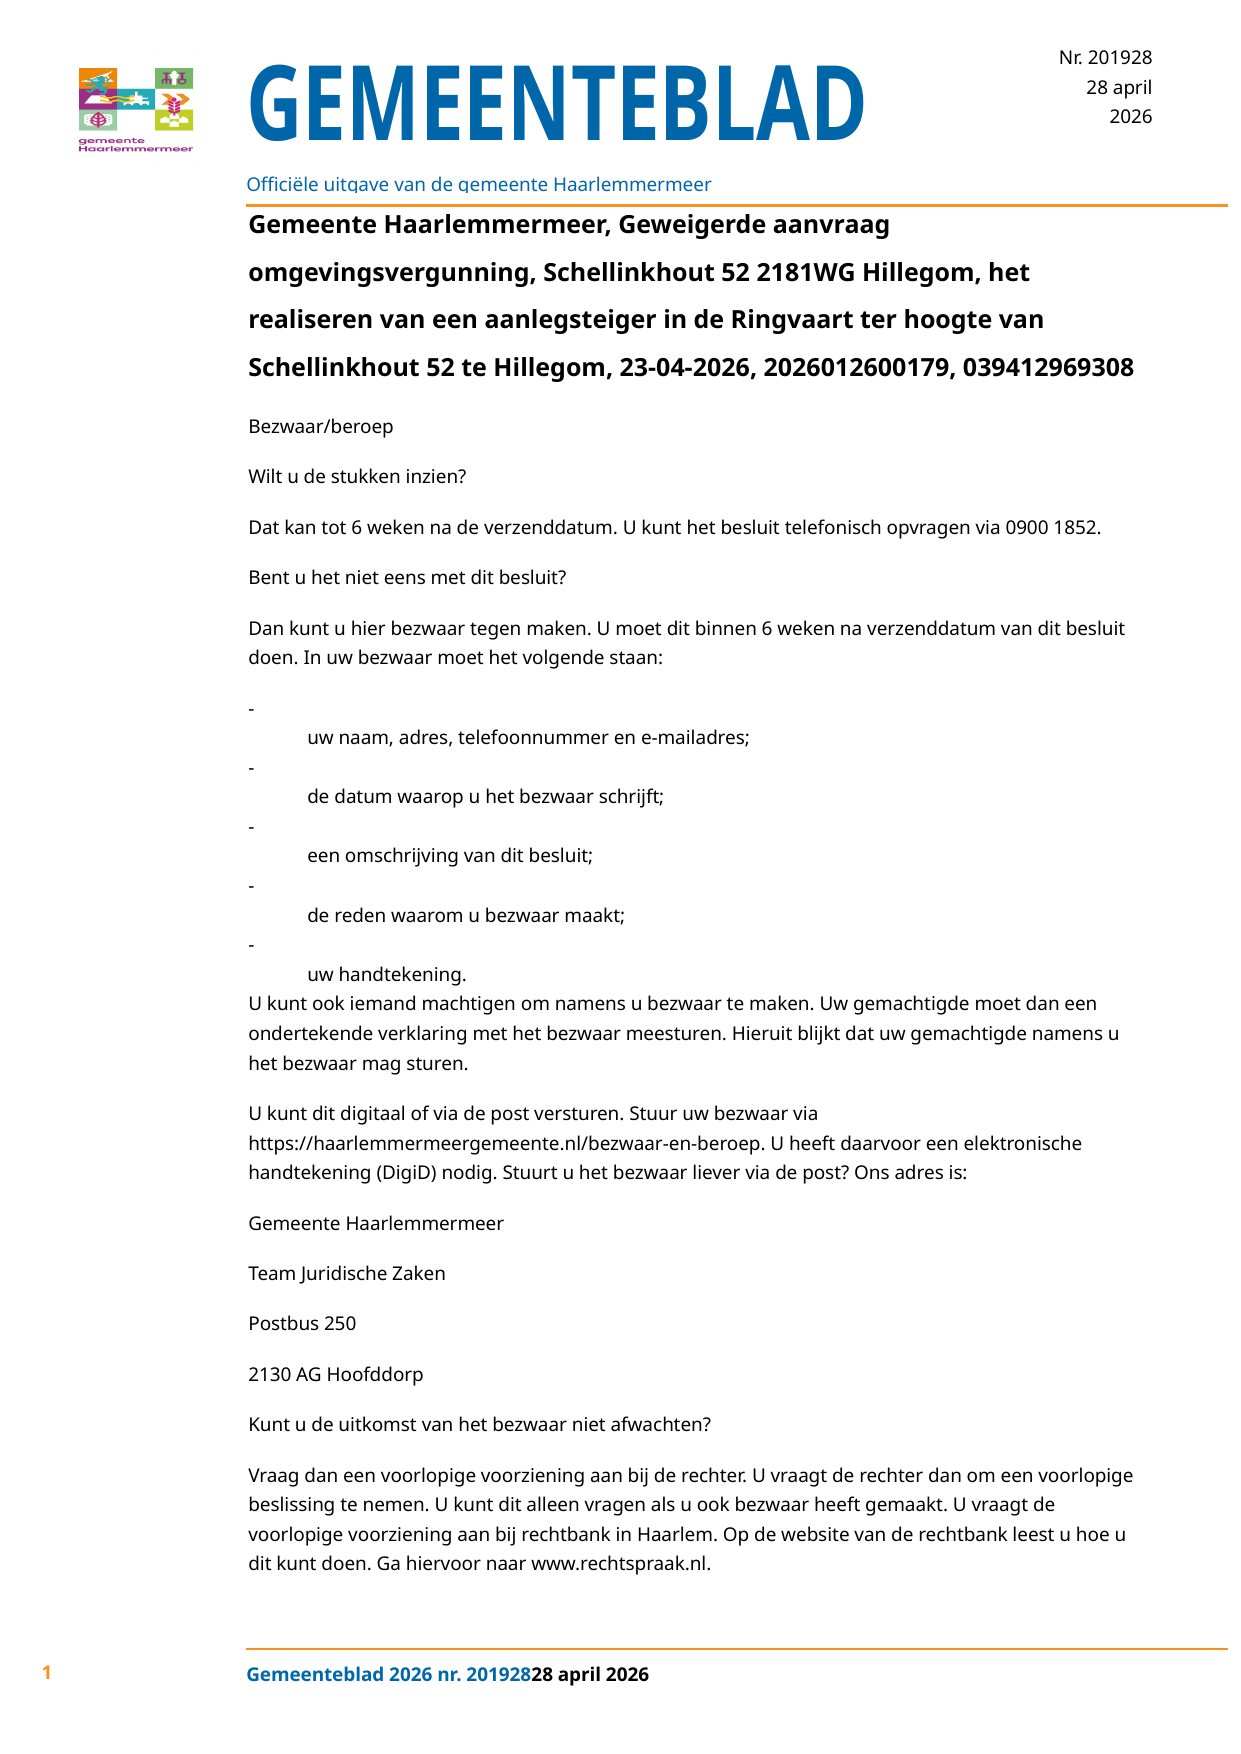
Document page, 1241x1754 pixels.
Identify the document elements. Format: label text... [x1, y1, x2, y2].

text Vraag dan een voorlopige voorziening aan bij de rechter. U vraagt de rechter dan om een voorlopige beslissing te nemen. U kunt dit alleen vragen als u ook bezwaar heeft gemaakt. U vraagt de voorlopige voorziening aan bij rechtbank in Haarlem. Op de website van de rechtbank leest u hoe u dit kunt doen. Ga hiervoor naar www.rechtspraak.nl. [248, 1462, 1152, 1576]
list uw naam, adres, telefoonnummer en e-mailadres; [248, 724, 1152, 750]
text Postbus 250 [248, 1311, 1152, 1336]
list de reden waarom u bezwaar maakt; [248, 902, 1152, 928]
list de datum waarop u het bezwaar schrijft; [248, 783, 1152, 809]
text Team Juridische Zaken [248, 1260, 1152, 1286]
text Bent u het niet eens met dit besluit? [248, 564, 1152, 590]
text Gemeente Haarlemmermeer, Geweigerde aanvraag omgevingsvergunning, Schellinkhout 52 2181WG Hillegom, het realiseren van een aanlegsteiger in de Ringvaart ter hoogte van Schellinkhout 52 te Hillegom, 23-04-2026, 2026012600179, 039412969308 [248, 207, 1152, 384]
text Bezwaar/beroep [248, 413, 1152, 439]
text Dat kan tot 6 weken na de verzenddatum. U kunt het besluit telefonisch opvragen via 0900 1852. [248, 514, 1152, 540]
text Wilt u de stukken inzien? [248, 463, 1152, 489]
text U kunt ook iemand machtigen om namens u bezwaar te maken. Uw gemachtigde moet dan een ondertekende verklaring met het bezwaar meesturen. Hieruit blijkt dat uw gemachtigde namens u het bezwaar mag sturen. [248, 991, 1152, 1076]
text Gemeente Haarlemmermeer [248, 1210, 1152, 1236]
list uw handtekening. [248, 961, 1152, 987]
text Dan kunt u hier bezwaar tegen maken. U moet dit binnen 6 weken na verzenddatum van dit besluit doen. In uw bezwaar moet het volgende staan: [248, 615, 1152, 670]
text U kunt dit digitaal of via de post versturen. Stuur uw bezwaar via https://haarlemmermeergemeente.nl/bezwaar-en-beroep. U heeft daarvoor een elektronische handtekening (DigiD) nodig. Stuurt u het bezwaar liever via de post? Ons adres is: [248, 1100, 1152, 1185]
picture [41, 47, 231, 172]
list een omschrijving van dit besluit; [248, 843, 1152, 868]
text Kunt u de uitkomst van het bezwaar niet afwachten? [248, 1411, 1152, 1437]
text 2130 AG Hoofddorp [248, 1361, 1152, 1387]
